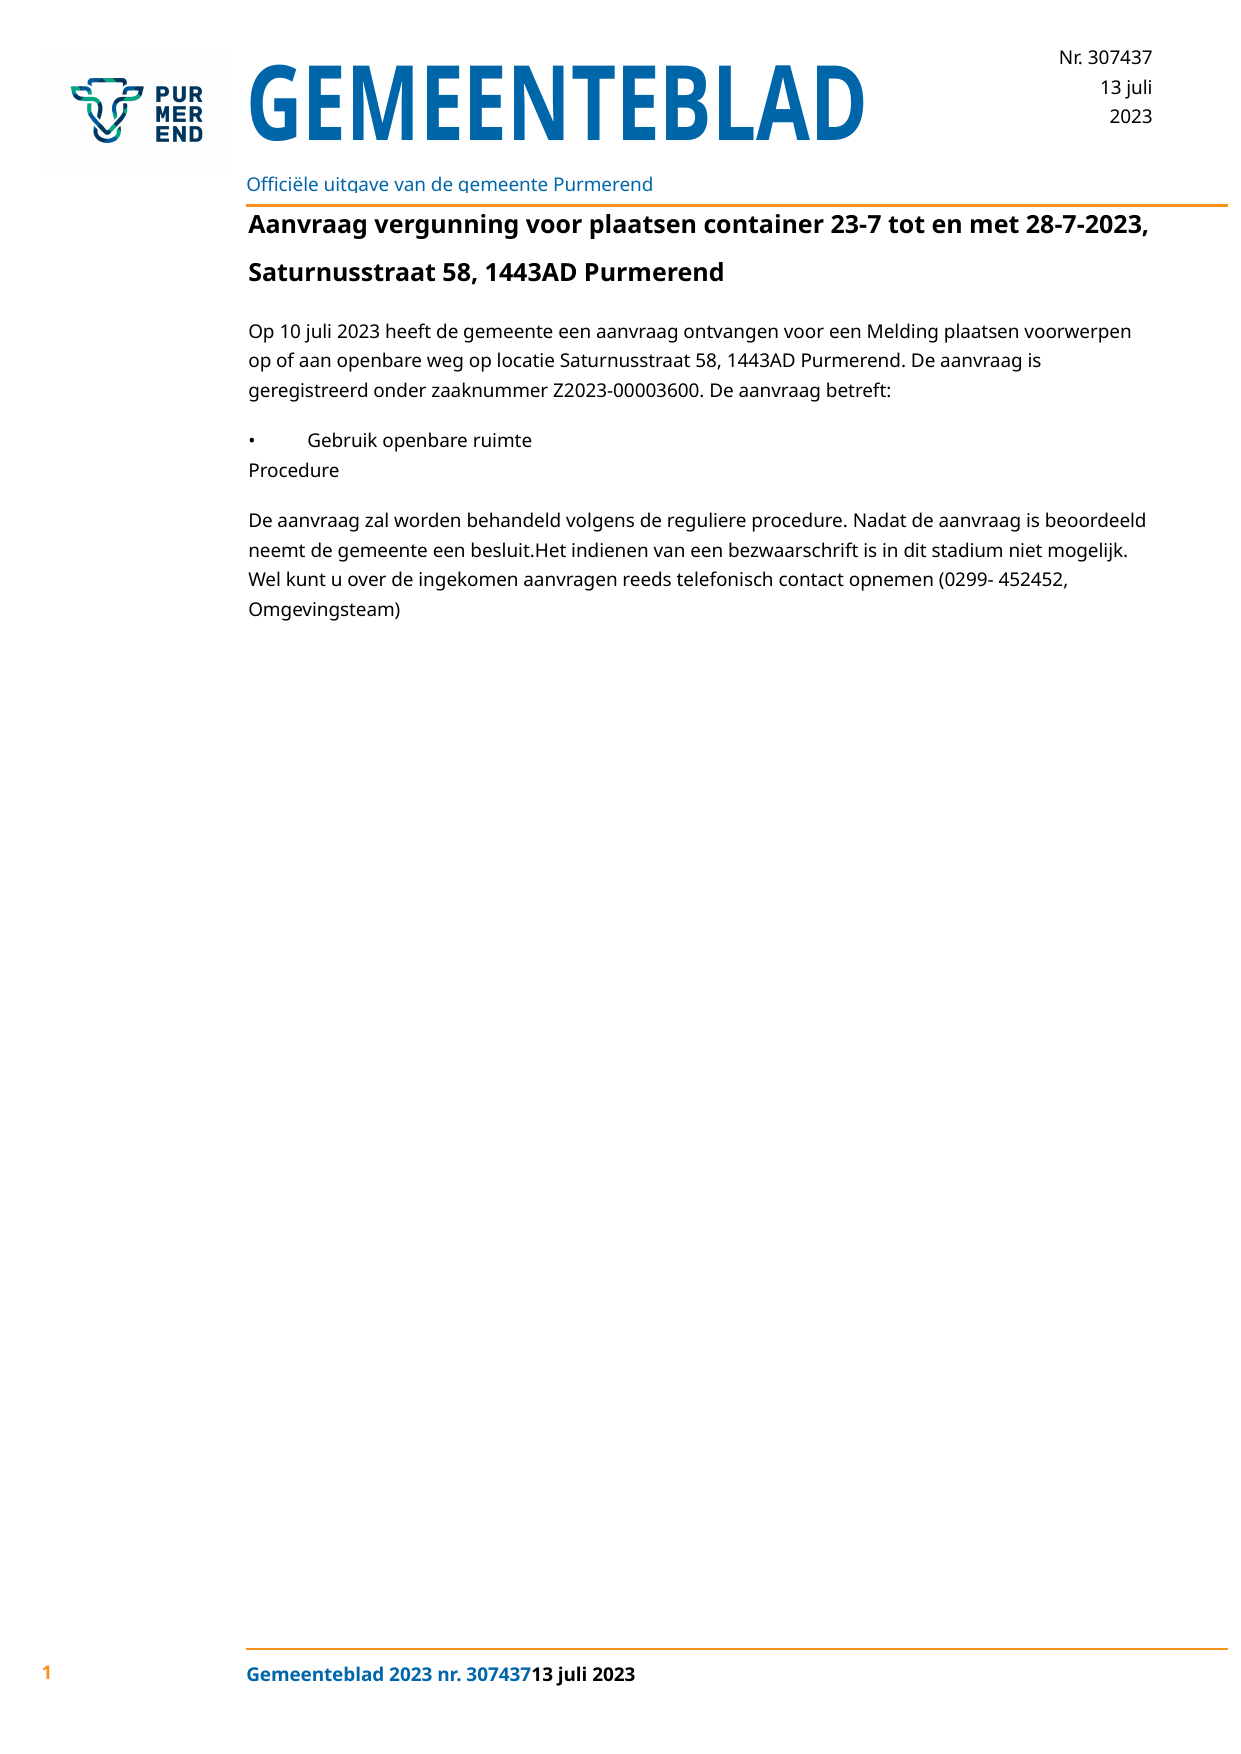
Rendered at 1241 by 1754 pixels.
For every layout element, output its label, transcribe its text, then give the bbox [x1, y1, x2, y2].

text Aanvraag vergunning voor plaatsen container 23-7 tot en met 28-7-2023, Saturnusstraat 58, 1443AD Purmerend [248, 207, 1152, 288]
text Op 10 juli 2023 heeft de gemeente een aanvraag ontvangen voor een Melding plaatsen voorwerpen op of aan openbare weg op locatie Saturnusstraat 58, 1443AD Purmerend. De aanvraag is geregistreerd onder zaaknummer Z2023-00003600. De aanvraag betreft: [248, 318, 1152, 403]
text Procedure [248, 457, 1152, 483]
list Gebruik openbare ruimte [248, 427, 1152, 453]
text De aanvraag zal worden behandeld volgens de reguliere procedure. Nadat de aanvraag is beoordeeld neemt de gemeente een besluit.Het indienen van een bezwaarschrift is in dit stadium niet mogelijk. Wel kunt u over de ingekomen aanvragen reeds telefonisch contact opnemen (0299- 452452, Omgevingsteam) [248, 507, 1152, 622]
picture [41, 47, 231, 172]
